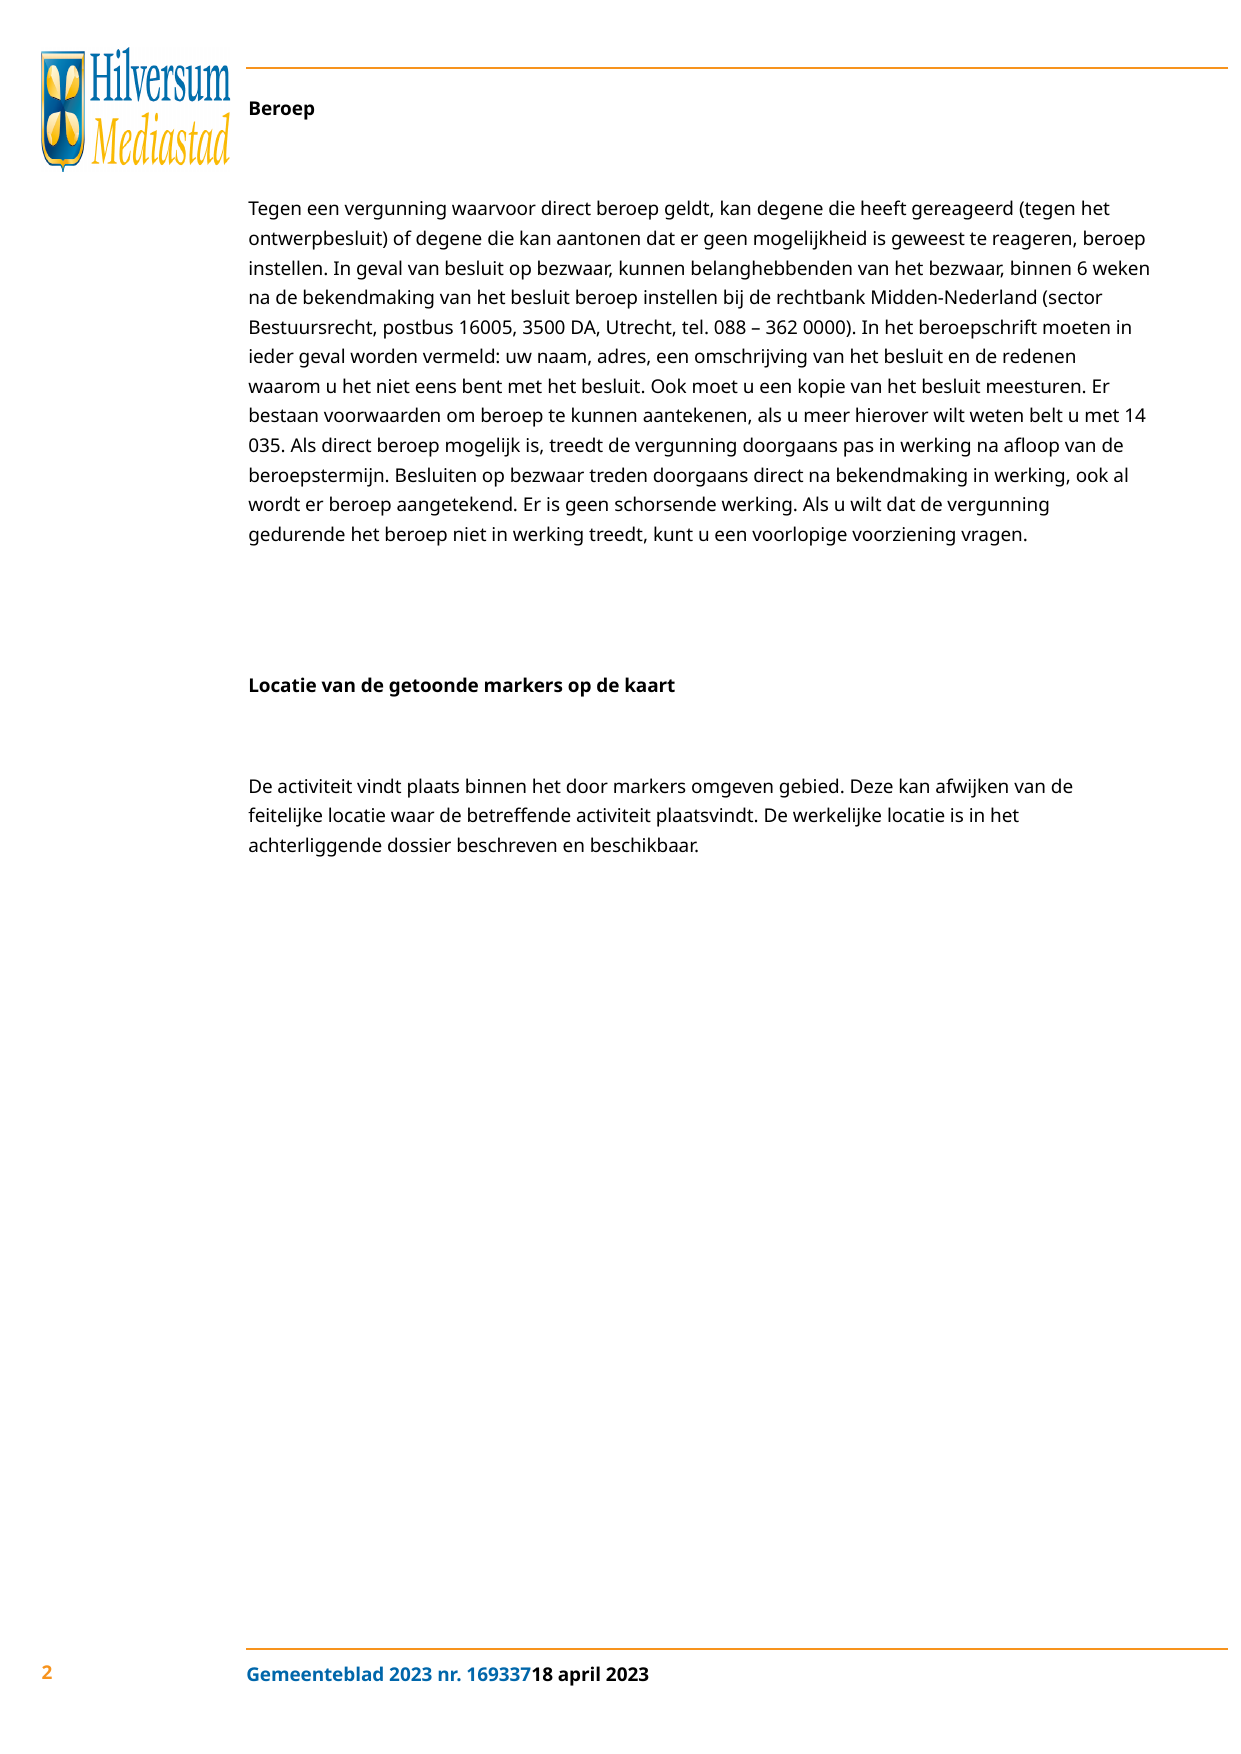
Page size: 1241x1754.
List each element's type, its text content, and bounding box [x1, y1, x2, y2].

text De activiteit vindt plaats binnen het door markers omgeven gebied. Deze kan afwijken van de feitelijke locatie waar de betreffende activiteit plaatsvindt. De werkelijke locatie is in het achterliggende dossier beschreven en beschikbaar. [248, 773, 1152, 858]
picture [41, 47, 231, 172]
text Locatie van de getoonde markers op de kaart [248, 672, 1152, 698]
text Beroep [248, 95, 1152, 121]
text Tegen een vergunning waarvoor direct beroep geldt, kan degene die heeft gereageerd (tegen het ontwerpbesluit) of degene die kan aantonen dat er geen mogelijkheid is geweest te reageren, beroep instellen. In geval van besluit op bezwaar, kunnen belanghebbenden van het bezwaar, binnen 6 weken na de bekendmaking van het besluit beroep instellen bij de rechtbank Midden-Nederland (sector Bestuursrecht, postbus 16005, 3500 DA, Utrecht, tel. 088 – 362 0000). In het beroepschrift moeten in ieder geval worden vermeld: uw naam, adres, een omschrijving van het besluit en de redenen waarom u het niet eens bent met het besluit. Ook moet u een kopie van het besluit meesturen. Er bestaan voorwaarden om beroep te kunnen aantekenen, als u meer hierover wilt weten belt u met 14 035. Als direct beroep mogelijk is, treedt de vergunning doorgaans pas in werking na afloop van de beroepstermijn. Besluiten op bezwaar treden doorgaans direct na bekendmaking in werking, ook al wordt er beroep aangetekend. Er is geen schorsende werking. Als u wilt dat de vergunning gedurende het beroep niet in werking treedt, kunt u een voorlopige voorziening vragen. [248, 196, 1152, 547]
